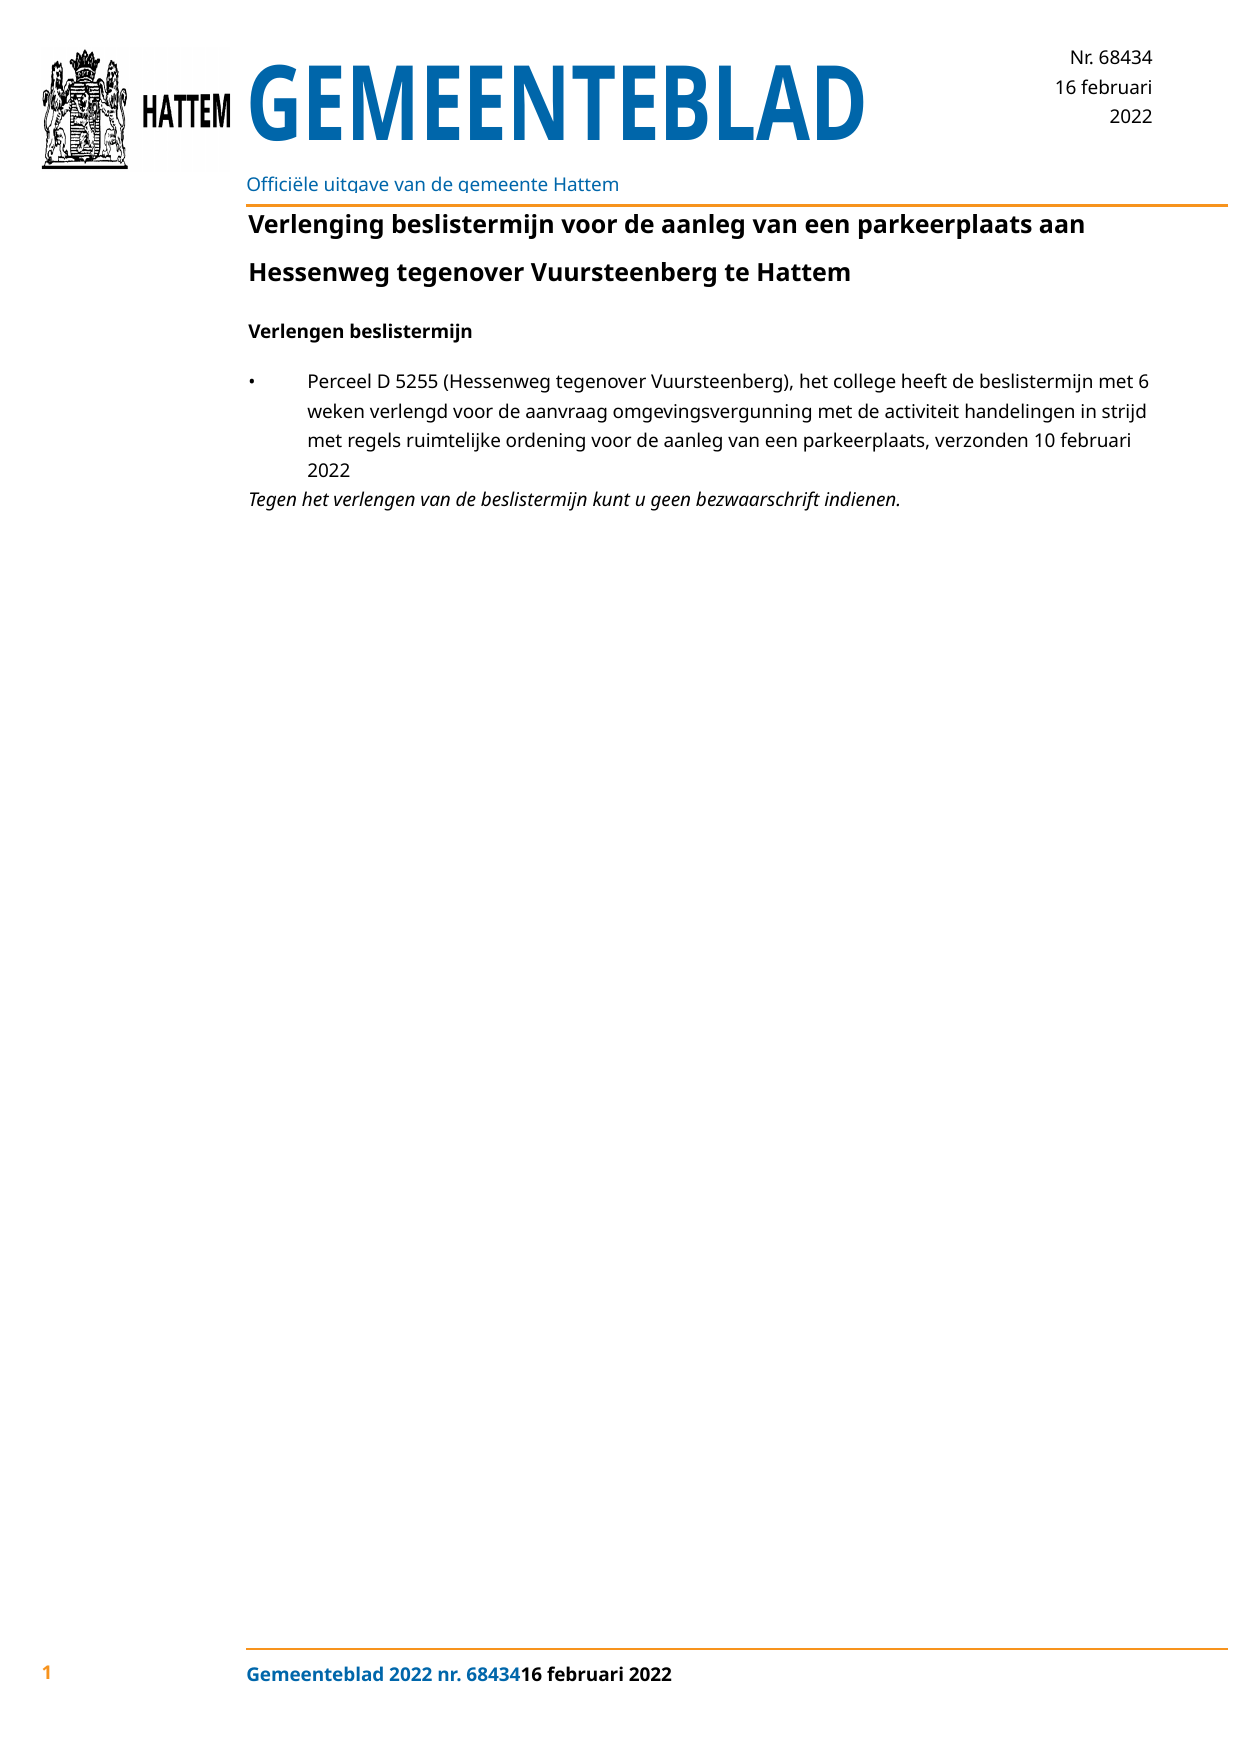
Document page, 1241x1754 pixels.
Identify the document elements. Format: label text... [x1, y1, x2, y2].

text Verlengen beslistermijn [248, 318, 1152, 344]
text Tegen het verlengen van de beslistermijn kunt u geen bezwaarschrift indienen. [248, 487, 1152, 512]
picture [41, 47, 231, 172]
text Verlenging beslistermijn voor de aanleg van een parkeerplaats aan Hessenweg tegenover Vuursteenberg te Hattem [248, 207, 1152, 288]
list Perceel D 5255 (Hessenweg tegenover Vuursteenberg), het college heeft de beslistermijn met 6 weken verlengd voor de aanvraag omgevingsvergunning met de activiteit handelingen in strijd met regels ruimtelijke ordening voor de aanleg van een parkeerplaats, verzonden 10 februari 2022 [248, 368, 1152, 483]
